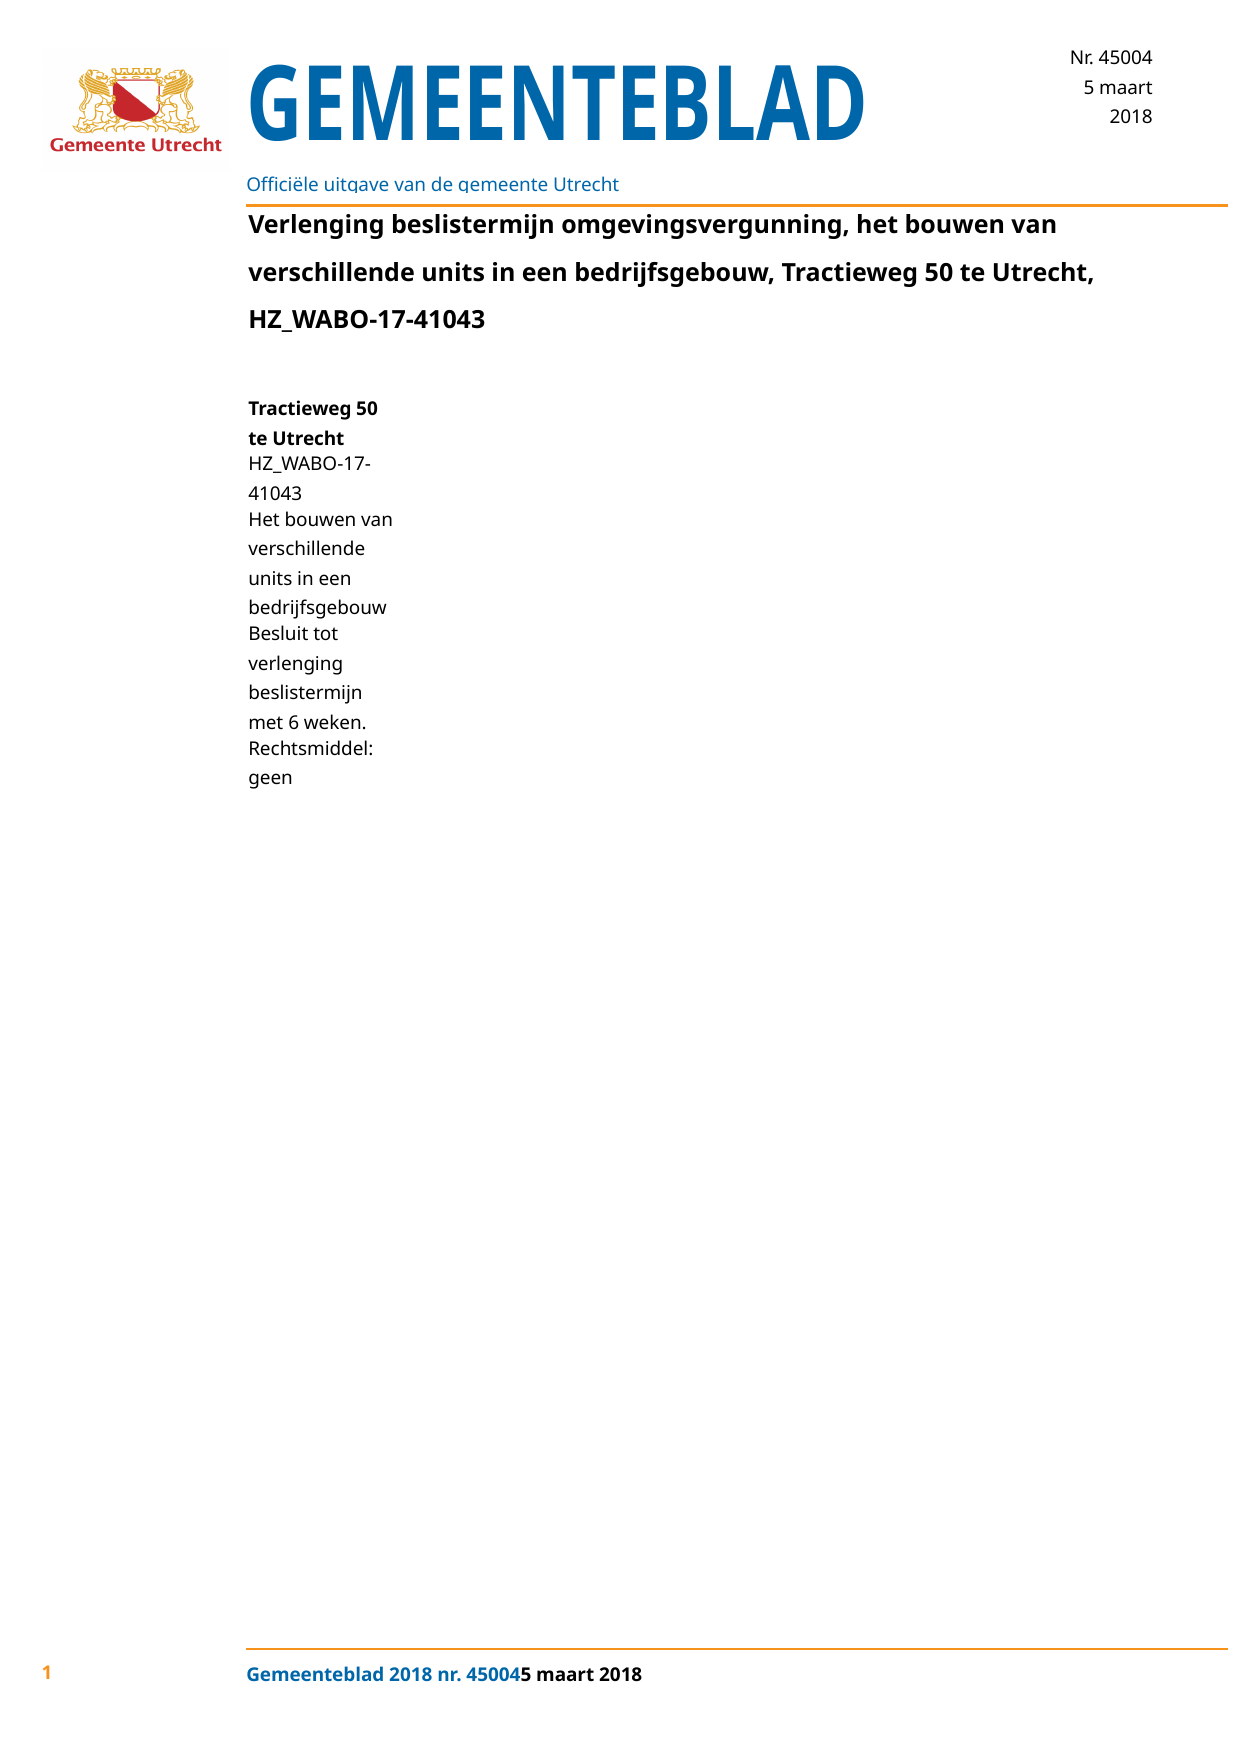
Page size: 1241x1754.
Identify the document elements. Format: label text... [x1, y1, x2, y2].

table_header [549, 395, 700, 451]
table_cell Het bouwen van verschillende units in een bedrijfsgebouw [248, 506, 398, 620]
table_cell [850, 790, 1001, 816]
table_cell [248, 790, 398, 816]
table_cell [549, 620, 700, 735]
picture [41, 47, 231, 172]
table_cell HZ_WABO-17-41043 [248, 451, 398, 506]
table_cell Besluit tot verlenging beslistermijn met 6 weken. [248, 620, 398, 735]
table_cell [549, 735, 700, 790]
table_header Tractieweg 50 te Utrecht [248, 395, 398, 451]
table_cell [700, 790, 850, 816]
table_cell [399, 620, 549, 735]
table_cell [549, 451, 700, 506]
table_cell [399, 451, 549, 506]
table_cell [1001, 790, 1152, 816]
table_cell Rechtsmiddel: geen [248, 735, 398, 790]
table_header [399, 395, 549, 451]
table_cell [399, 790, 549, 816]
table_cell [399, 735, 549, 790]
text Verlenging beslistermijn omgevingsvergunning, het bouwen van verschillende units in een bedrijfsgebouw, Tractieweg 50 te Utrecht, HZ_WABO-17-41043 [248, 207, 1152, 336]
table_cell [549, 790, 700, 816]
